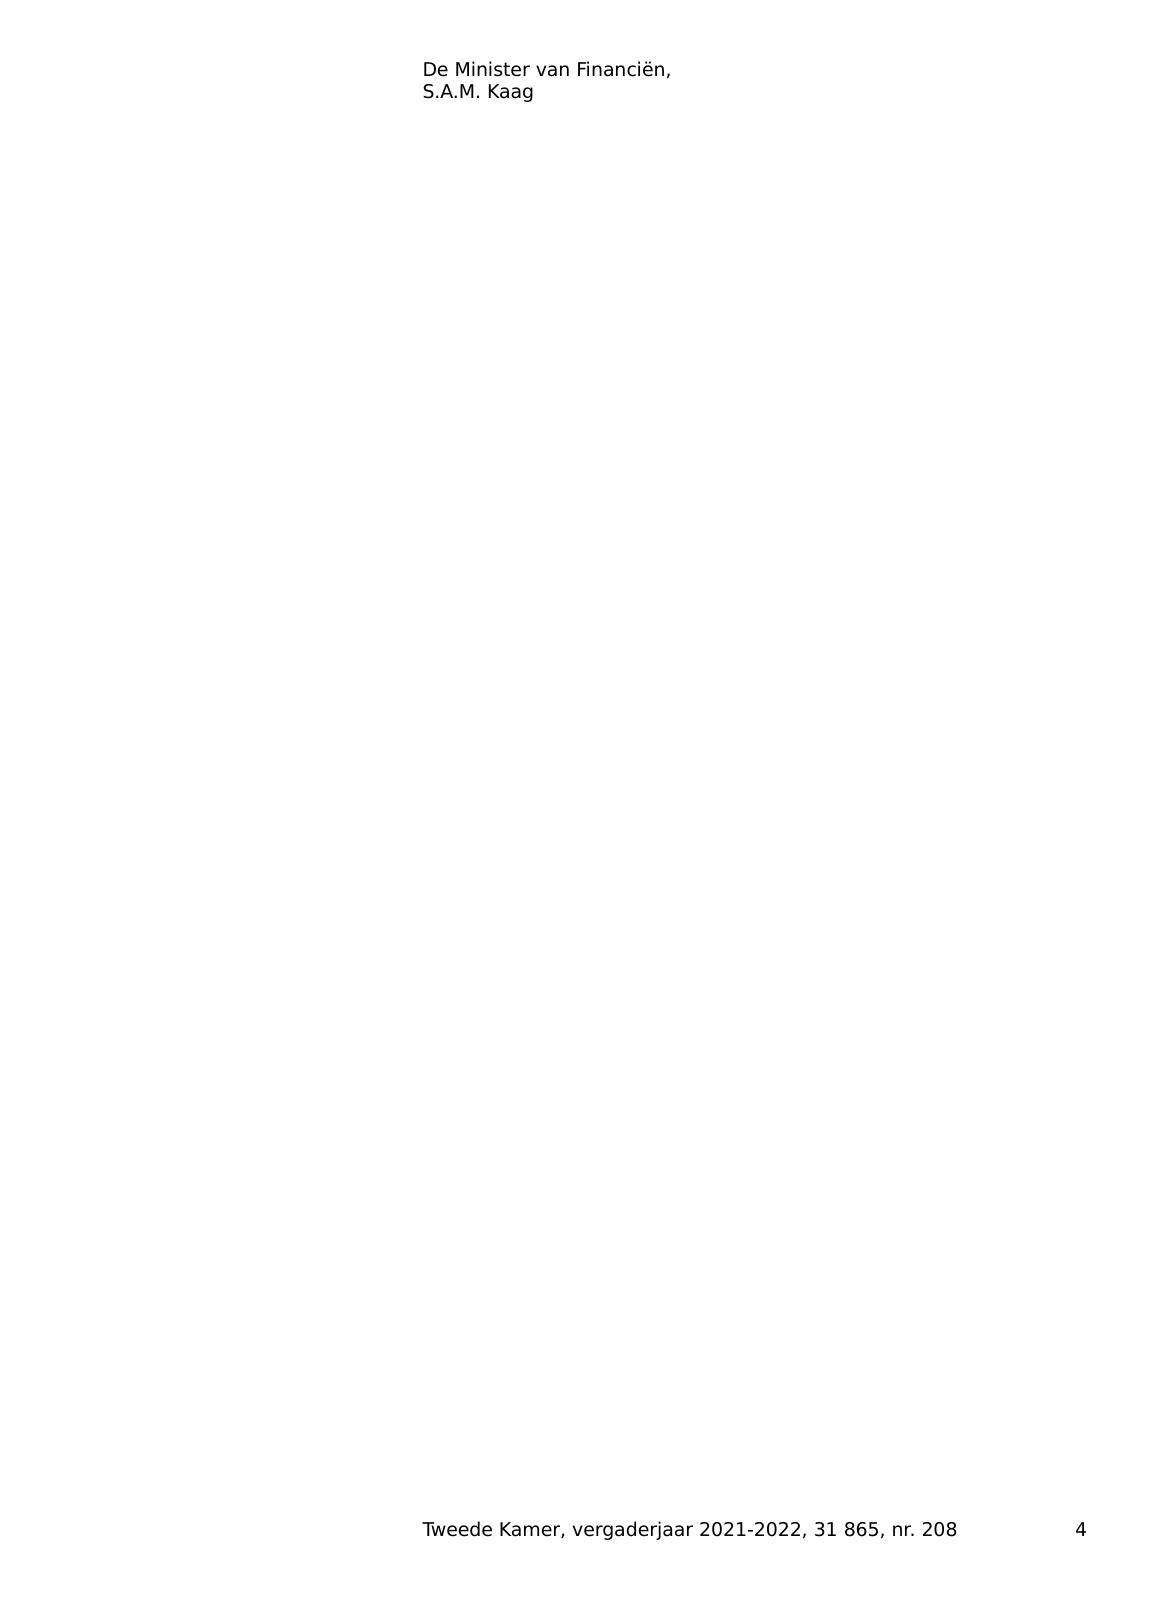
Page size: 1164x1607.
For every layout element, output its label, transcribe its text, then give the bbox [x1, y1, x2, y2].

text De Minister van Financiën, S.A.M. Kaag [422, 59, 1087, 103]
